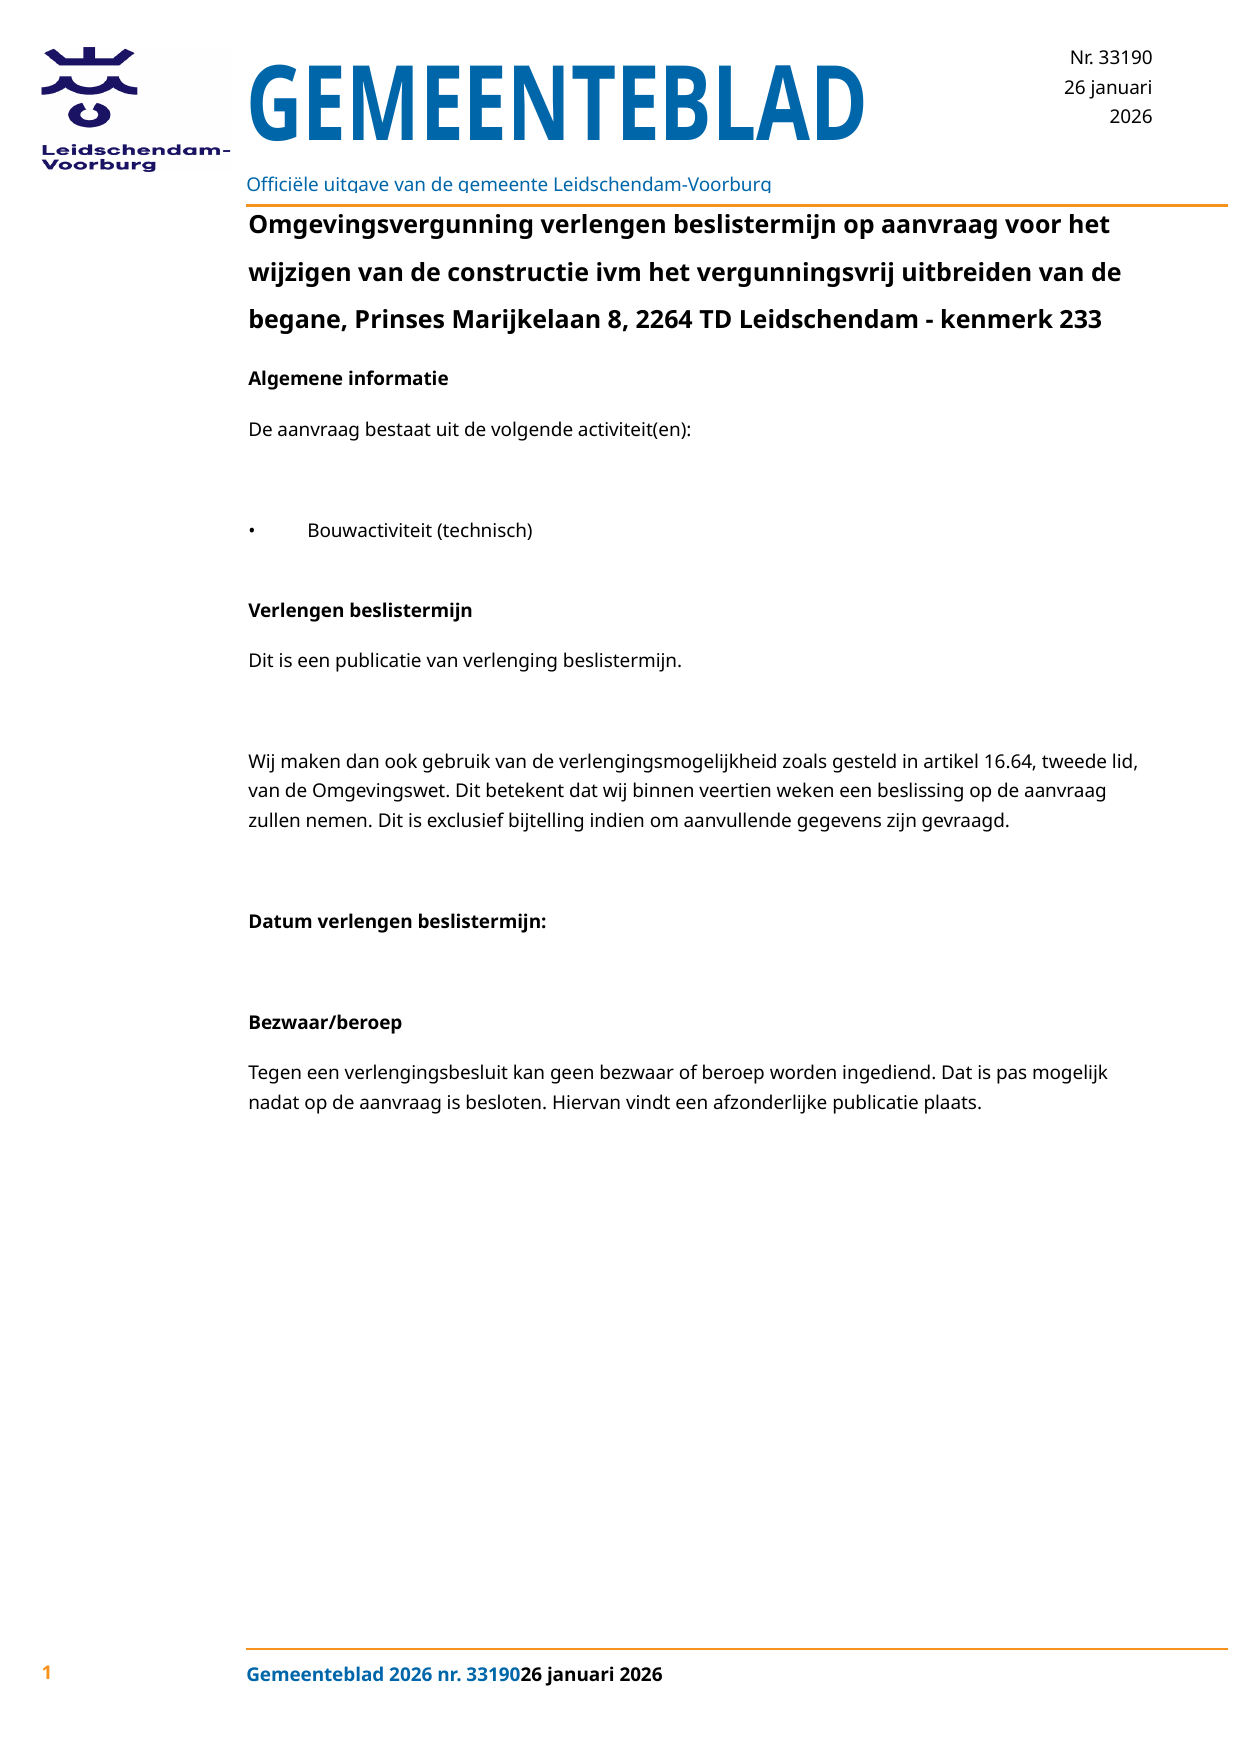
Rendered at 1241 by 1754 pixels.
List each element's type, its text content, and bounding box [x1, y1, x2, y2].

text Algemene informatie [248, 366, 1152, 391]
text Omgevingsvergunning verlengen beslistermijn op aanvraag voor het wijzigen van de constructie ivm het vergunningsvrij uitbreiden van de begane, Prinses Marijkelaan 8, 2264 TD Leidschendam - kenmerk 233 [248, 207, 1152, 336]
picture [41, 47, 231, 172]
text Dit is een publicatie van verlenging beslistermijn. [248, 647, 1152, 673]
text Wij maken dan ook gebruik van de verlengingsmogelijkheid zoals gesteld in artikel 16.64, tweede lid, van de Omgevingswet. Dit betekent dat wij binnen veertien weken een beslissing op de aanvraag zullen nemen. Dit is exclusief bijtelling indien om aanvullende gegevens zijn gevraagd. [248, 748, 1152, 833]
text Tegen een verlengingsbesluit kan geen bezwaar of beroep worden ingediend. Dat is pas mogelijk nadat op de aanvraag is besloten. Hiervan vindt een afzonderlijke publicatie plaats. [248, 1059, 1152, 1114]
text De aanvraag bestaat uit de volgende activiteit(en): [248, 416, 1152, 442]
list Bouwactiviteit (technisch) [248, 517, 1152, 542]
text Verlengen beslistermijn [248, 597, 1152, 622]
text Bezwaar/beroep [248, 1009, 1152, 1034]
text Datum verlengen beslistermijn: [248, 908, 1152, 934]
